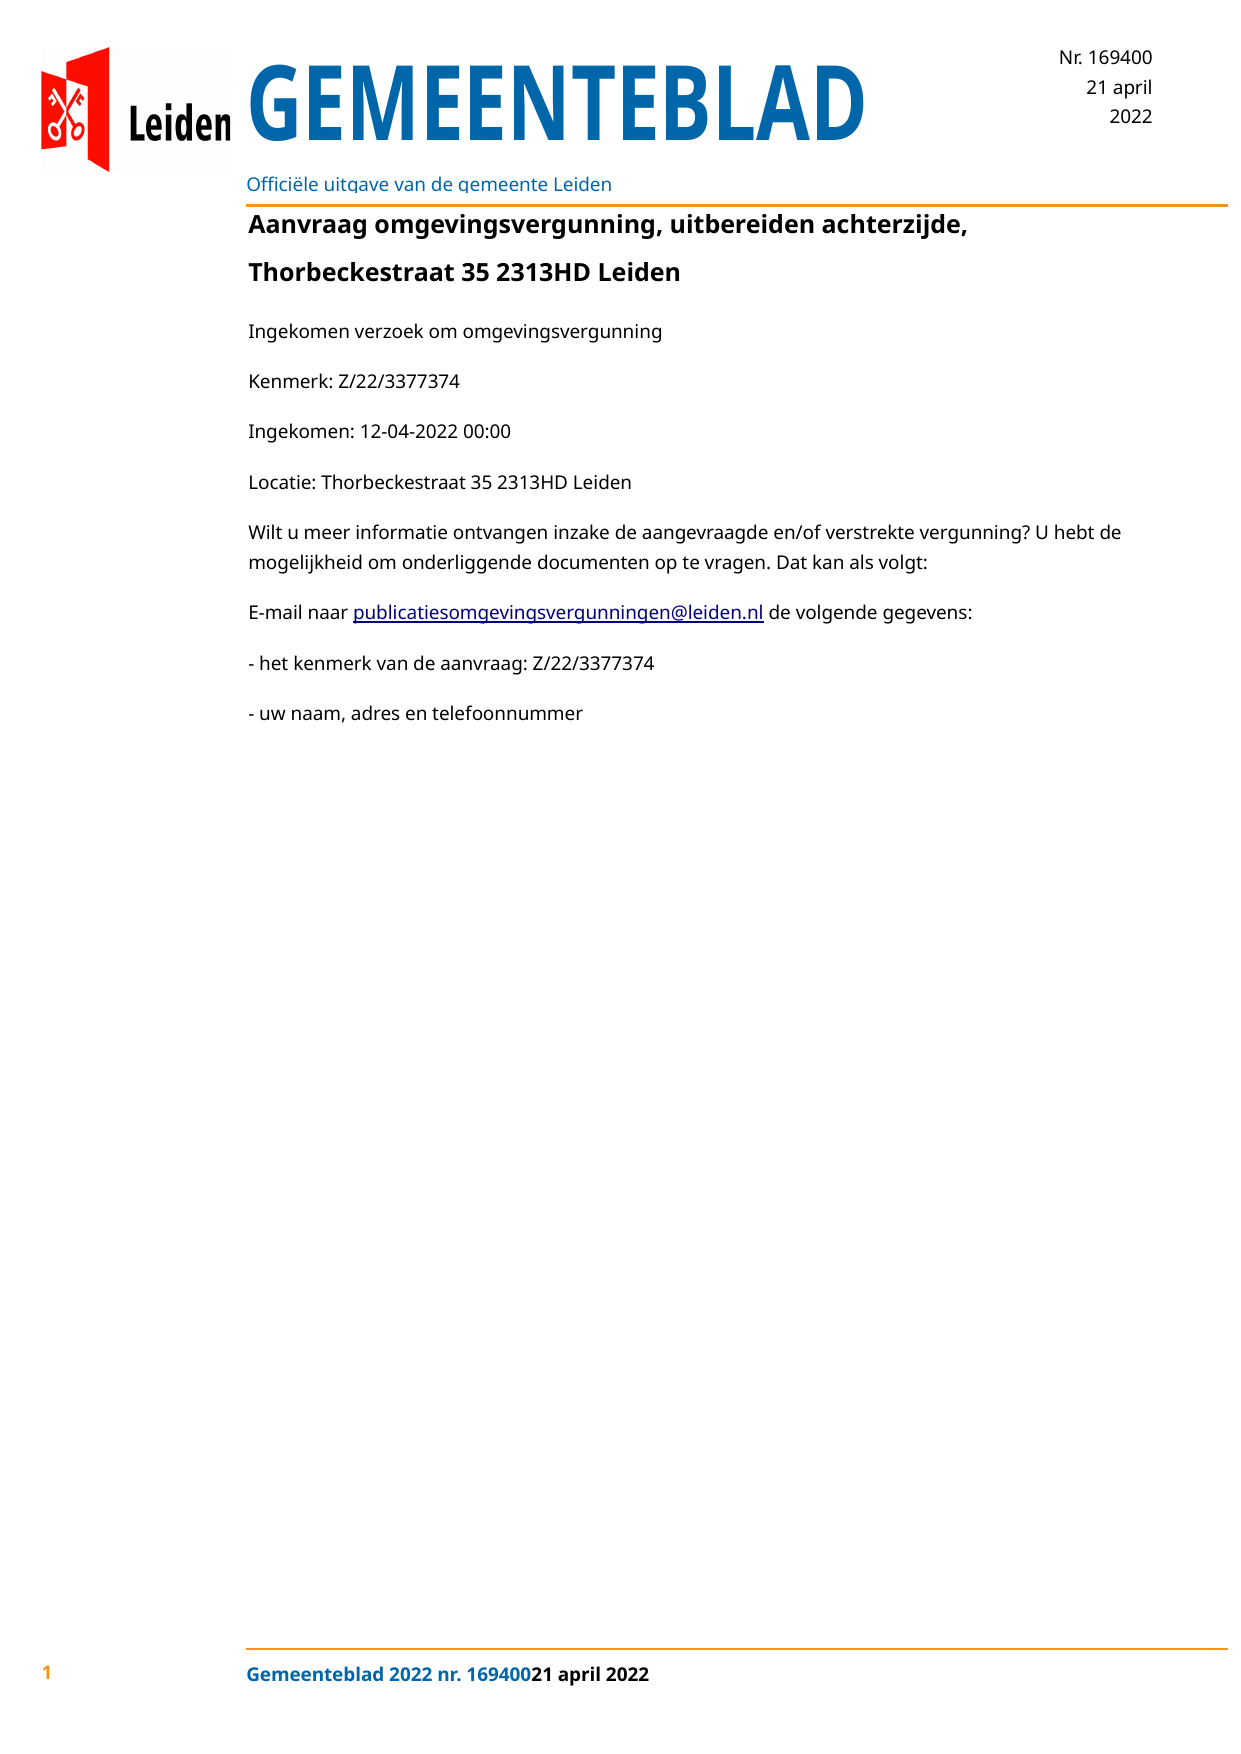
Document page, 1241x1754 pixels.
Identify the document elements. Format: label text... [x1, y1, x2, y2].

text Ingekomen verzoek om omgevingsvergunning [248, 318, 1152, 344]
text Wilt u meer informatie ontvangen inzake de aangevraagde en/of verstrekte vergunning? U hebt de mogelijkheid om onderliggende documenten op te vragen. Dat kan als volgt: [248, 519, 1152, 575]
text - uw naam, adres en telefoonnummer [248, 700, 1152, 726]
picture [41, 47, 231, 172]
text E-mail naar publicatiesomgevingsvergunningen@leiden.nl de volgende gegevens: [248, 599, 1152, 625]
text - het kenmerk van de aanvraag: Z/22/3377374 [248, 650, 1152, 676]
text Aanvraag omgevingsvergunning, uitbereiden achterzijde, Thorbeckestraat 35 2313HD Leiden [248, 207, 1152, 288]
text Kenmerk: Z/22/3377374 [248, 368, 1152, 394]
text Ingekomen: 12-04-2022 00:00 [248, 419, 1152, 444]
text Locatie: Thorbeckestraat 35 2313HD Leiden [248, 469, 1152, 495]
